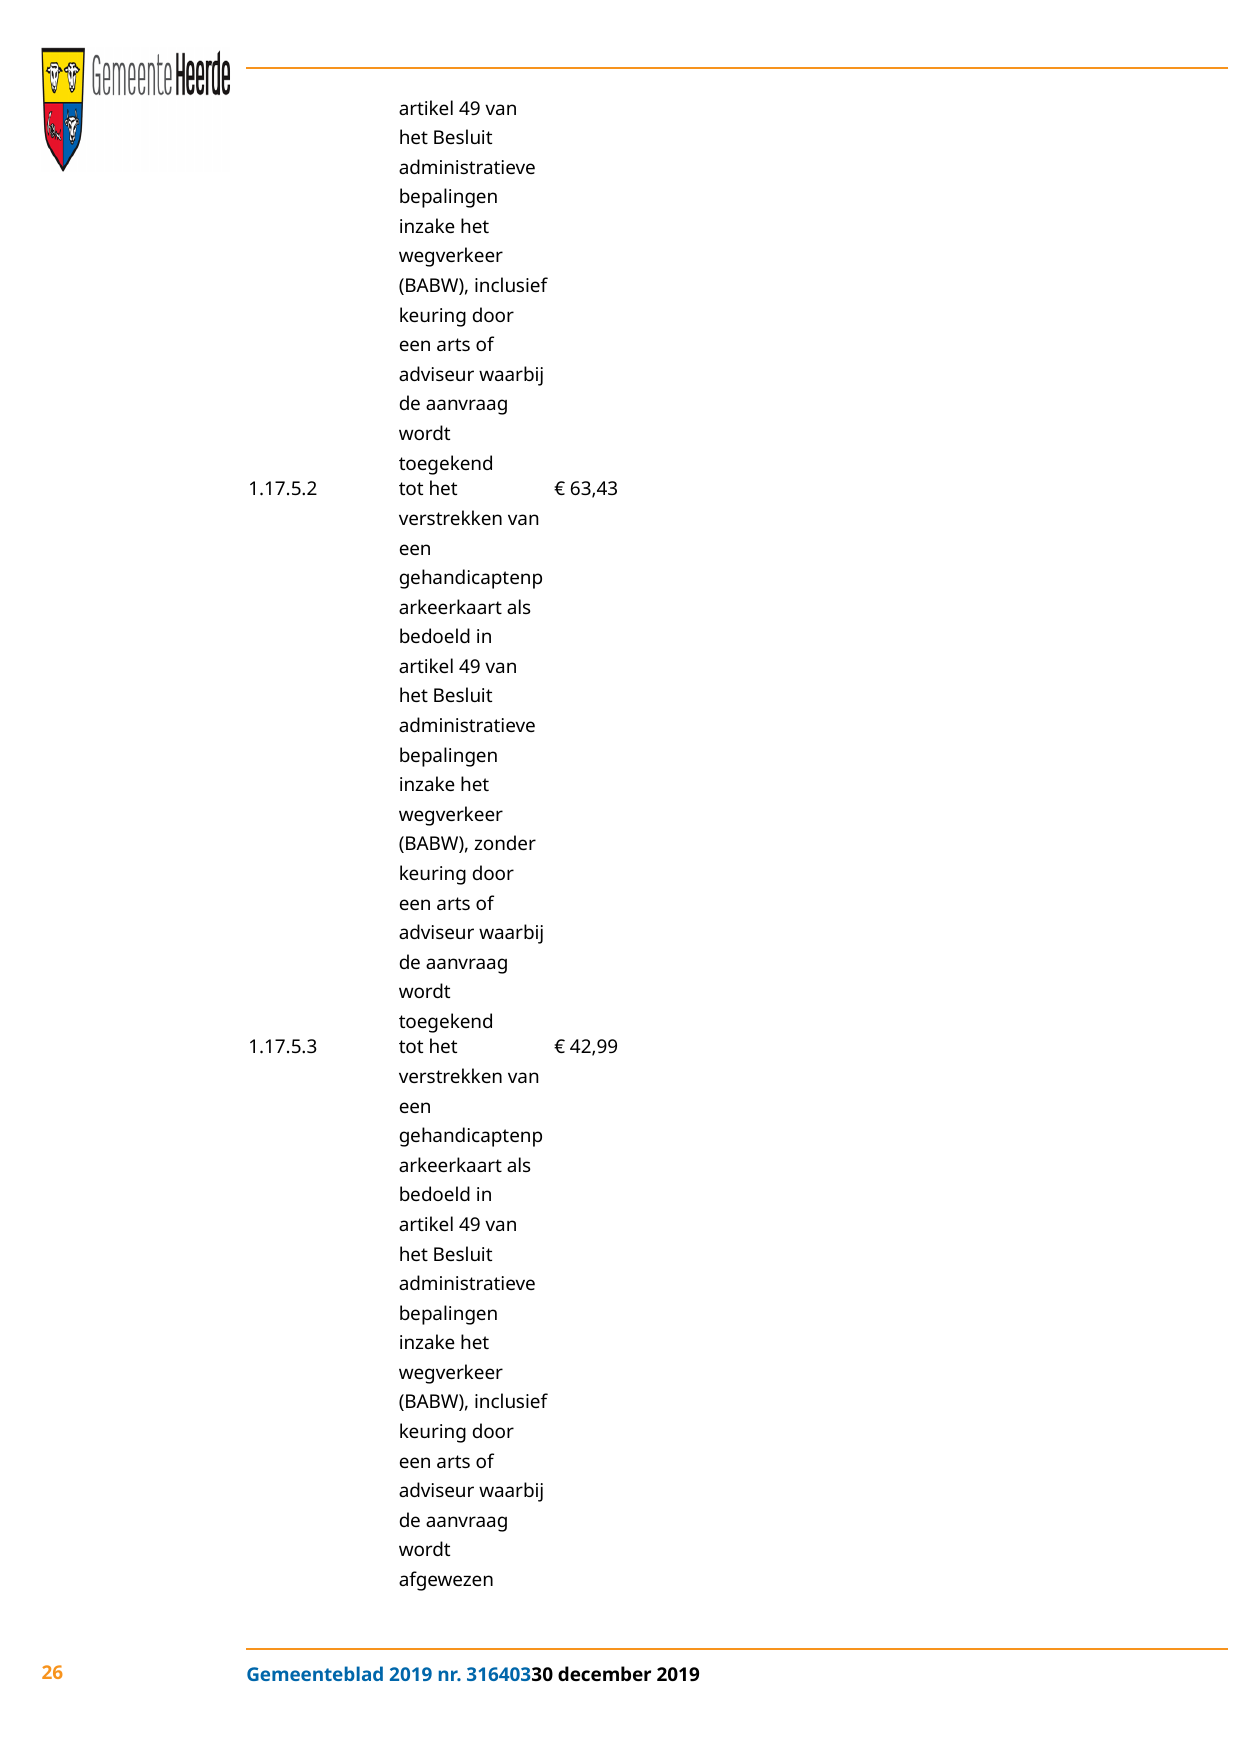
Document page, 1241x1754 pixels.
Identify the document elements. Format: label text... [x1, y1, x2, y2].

table_cell 1.17.5.3 [248, 1034, 398, 1592]
table_cell 1.17.5.2 [248, 476, 398, 1034]
picture [41, 47, 231, 172]
table_cell tot het verstrekken van een gehandicaptenparkeerkaart als bedoeld in artikel 49 van het Besluit administratieve bepalingen inzake het wegverkeer (BABW), inclusief keuring door een arts of adviseur waarbij de aanvraag wordt afgewezen [399, 1034, 549, 1592]
table_cell € 42,99 [549, 1034, 700, 1592]
table_cell artikel 49 van het Besluit administratieve bepalingen inzake het wegverkeer (BABW), inclusief keuring door een arts of adviseur waarbij de aanvraag wordt toegekend [399, 95, 549, 476]
table_cell [549, 95, 700, 476]
table_cell [248, 95, 398, 476]
table_cell tot het verstrekken van een gehandicaptenparkeerkaart als bedoeld in artikel 49 van het Besluit administratieve bepalingen inzake het wegverkeer (BABW), zonder keuring door een arts of adviseur waarbij de aanvraag wordt toegekend [399, 476, 549, 1034]
table_cell € 63,43 [549, 476, 700, 1034]
